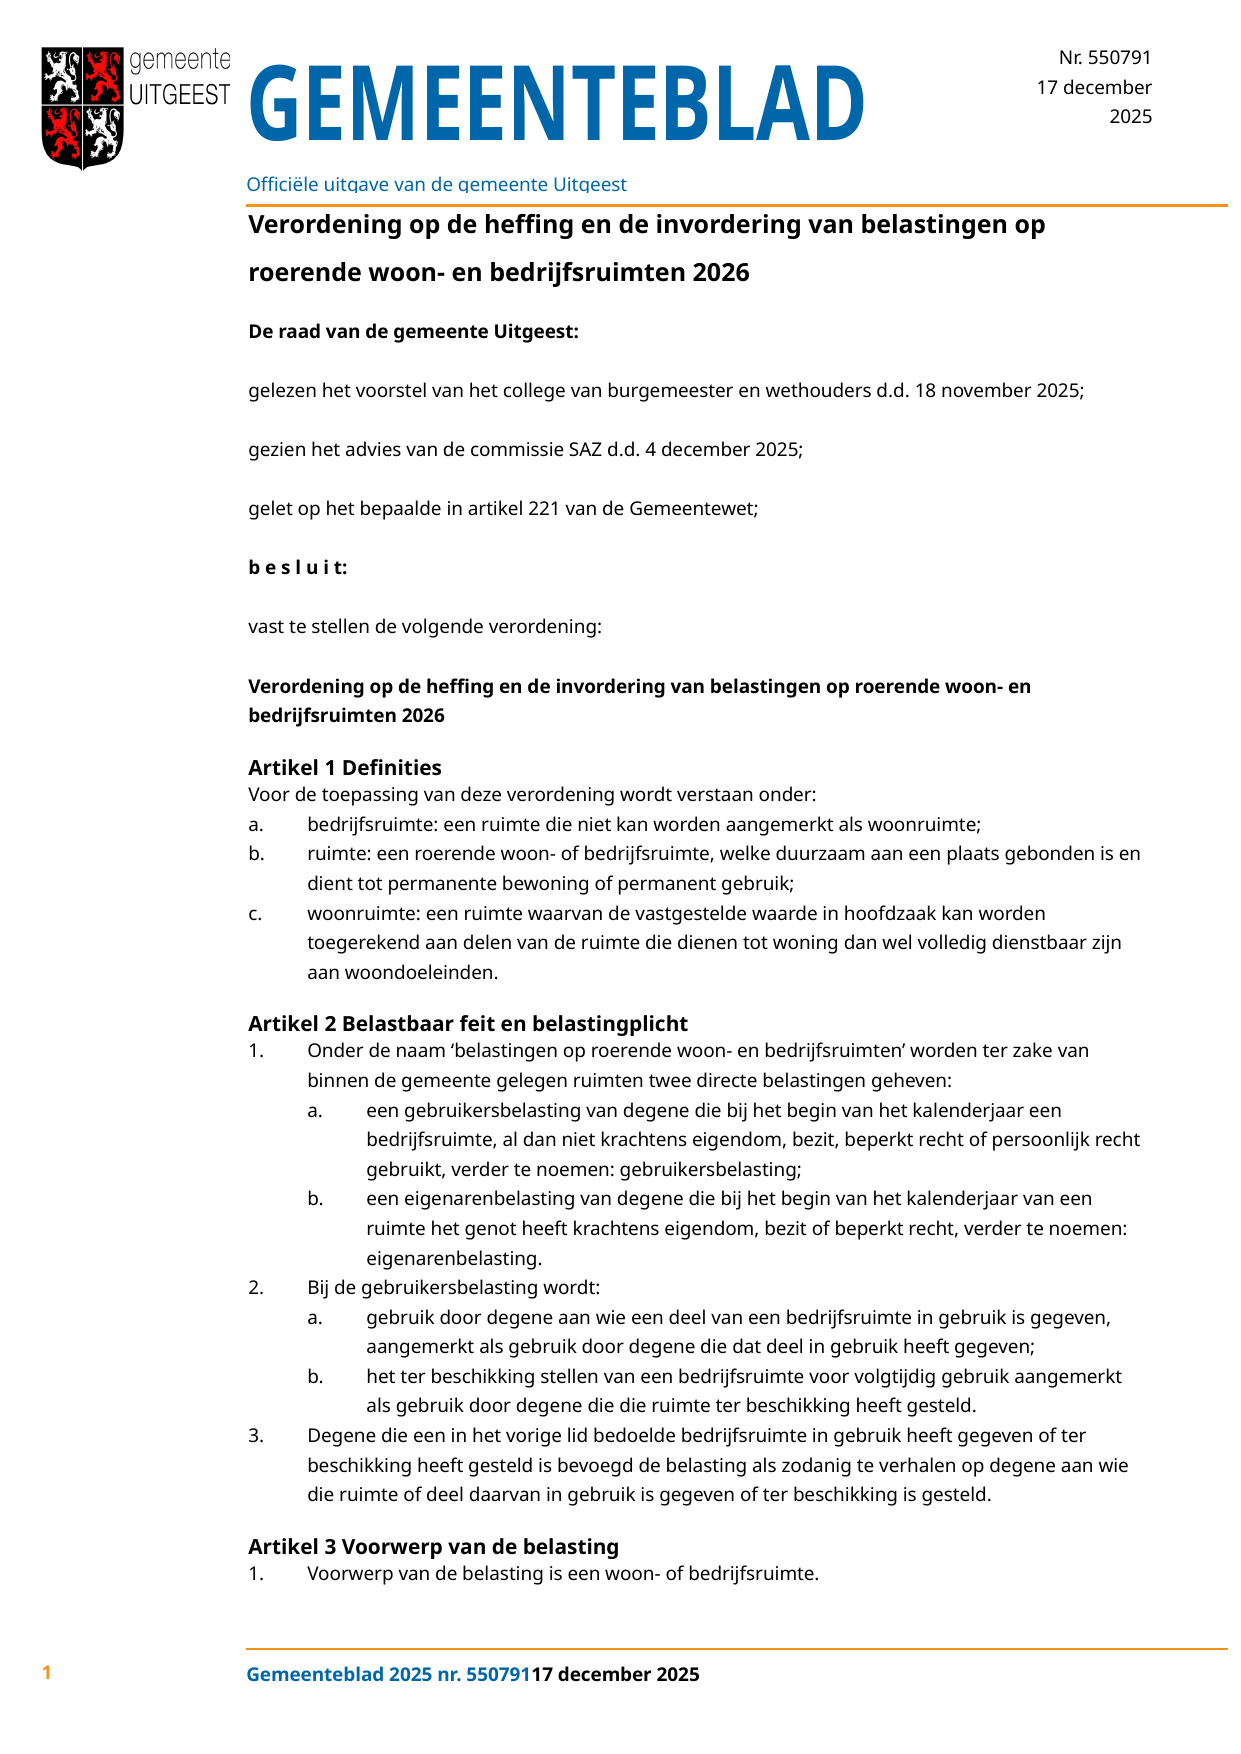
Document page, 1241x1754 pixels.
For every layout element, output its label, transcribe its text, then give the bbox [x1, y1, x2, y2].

text b e s l u i t: [248, 554, 1152, 580]
picture [41, 47, 231, 172]
list Onder de naam ‘belastingen op roerende woon- en bedrijfsruimten’ worden ter zake van binnen de gemeente gelegen ruimten twee directe belastingen geheven: [248, 1038, 1152, 1093]
list Degene die een in het vorige lid bedoelde bedrijfsruimte in gebruik heeft gegeven of ter beschikking heeft gesteld is bevoegd de belasting als zodanig te verhalen op degene aan wie die ruimte of deel daarvan in gebruik is gegeven of ter beschikking is gesteld. [248, 1422, 1152, 1507]
list bedrijfsruimte: een ruimte die niet kan worden aangemerkt als woonruimte; [248, 811, 1152, 837]
list het ter beschikking stellen van een bedrijfsruimte voor volgtijdig gebruik aangemerkt als gebruik door degene die die ruimte ter beschikking heeft gesteld. [307, 1363, 1152, 1418]
text Artikel 1 Definities [248, 753, 1152, 781]
text gelet op het bepaalde in artikel 221 van de Gemeentewet; [248, 495, 1152, 521]
text gelezen het voorstel van het college van burgemeester en wethouders d.d. 18 november 2025; [248, 377, 1152, 403]
list een eigenarenbelasting van degene die bij het begin van het kalenderjaar van een ruimte het genot heeft krachtens eigendom, bezit of beperkt recht, verder te noemen: eigenarenbelasting. [307, 1186, 1152, 1271]
list een gebruikersbelasting van degene die bij het begin van het kalenderjaar een bedrijfsruimte, al dan niet krachtens eigendom, bezit, beperkt recht of persoonlijk recht gebruikt, verder te noemen: gebruikersbelasting; [307, 1097, 1152, 1182]
text Artikel 2 Belastbaar feit en belastingplicht [248, 1009, 1152, 1038]
text Verordening op de heffing en de invordering van belastingen op roerende woon- en bedrijfsruimten 2026 [248, 673, 1152, 728]
list Voorwerp van de belasting is een woon- of bedrijfsruimte. [248, 1560, 1152, 1586]
list woonruimte: een ruimte waarvan de vastgestelde waarde in hoofdzaak kan worden toegerekend aan delen van de ruimte die dienen tot woning dan wel volledig dienstbaar zijn aan woondoeleinden. [248, 900, 1152, 984]
text Voor de toepassing van deze verordening wordt verstaan onder: [248, 781, 1152, 807]
list Bij de gebruikersbelasting wordt: [248, 1274, 1152, 1300]
text gezien het advies van de commissie SAZ d.d. 4 december 2025; [248, 436, 1152, 462]
text Artikel 3 Voorwerp van de belasting [248, 1532, 1152, 1560]
list gebruik door degene aan wie een deel van een bedrijfsruimte in gebruik is gegeven, aangemerkt als gebruik door degene die dat deel in gebruik heeft gegeven; [307, 1304, 1152, 1359]
list ruimte: een roerende woon- of bedrijfsruimte, welke duurzaam aan een plaats gebonden is en dient tot permanente bewoning of permanent gebruik; [248, 841, 1152, 896]
text De raad van de gemeente Uitgeest: [248, 318, 1152, 344]
text vast te stellen de volgende verordening: [248, 614, 1152, 639]
text Verordening op de heffing en de invordering van belastingen op roerende woon- en bedrijfsruimten 2026 [248, 207, 1152, 288]
